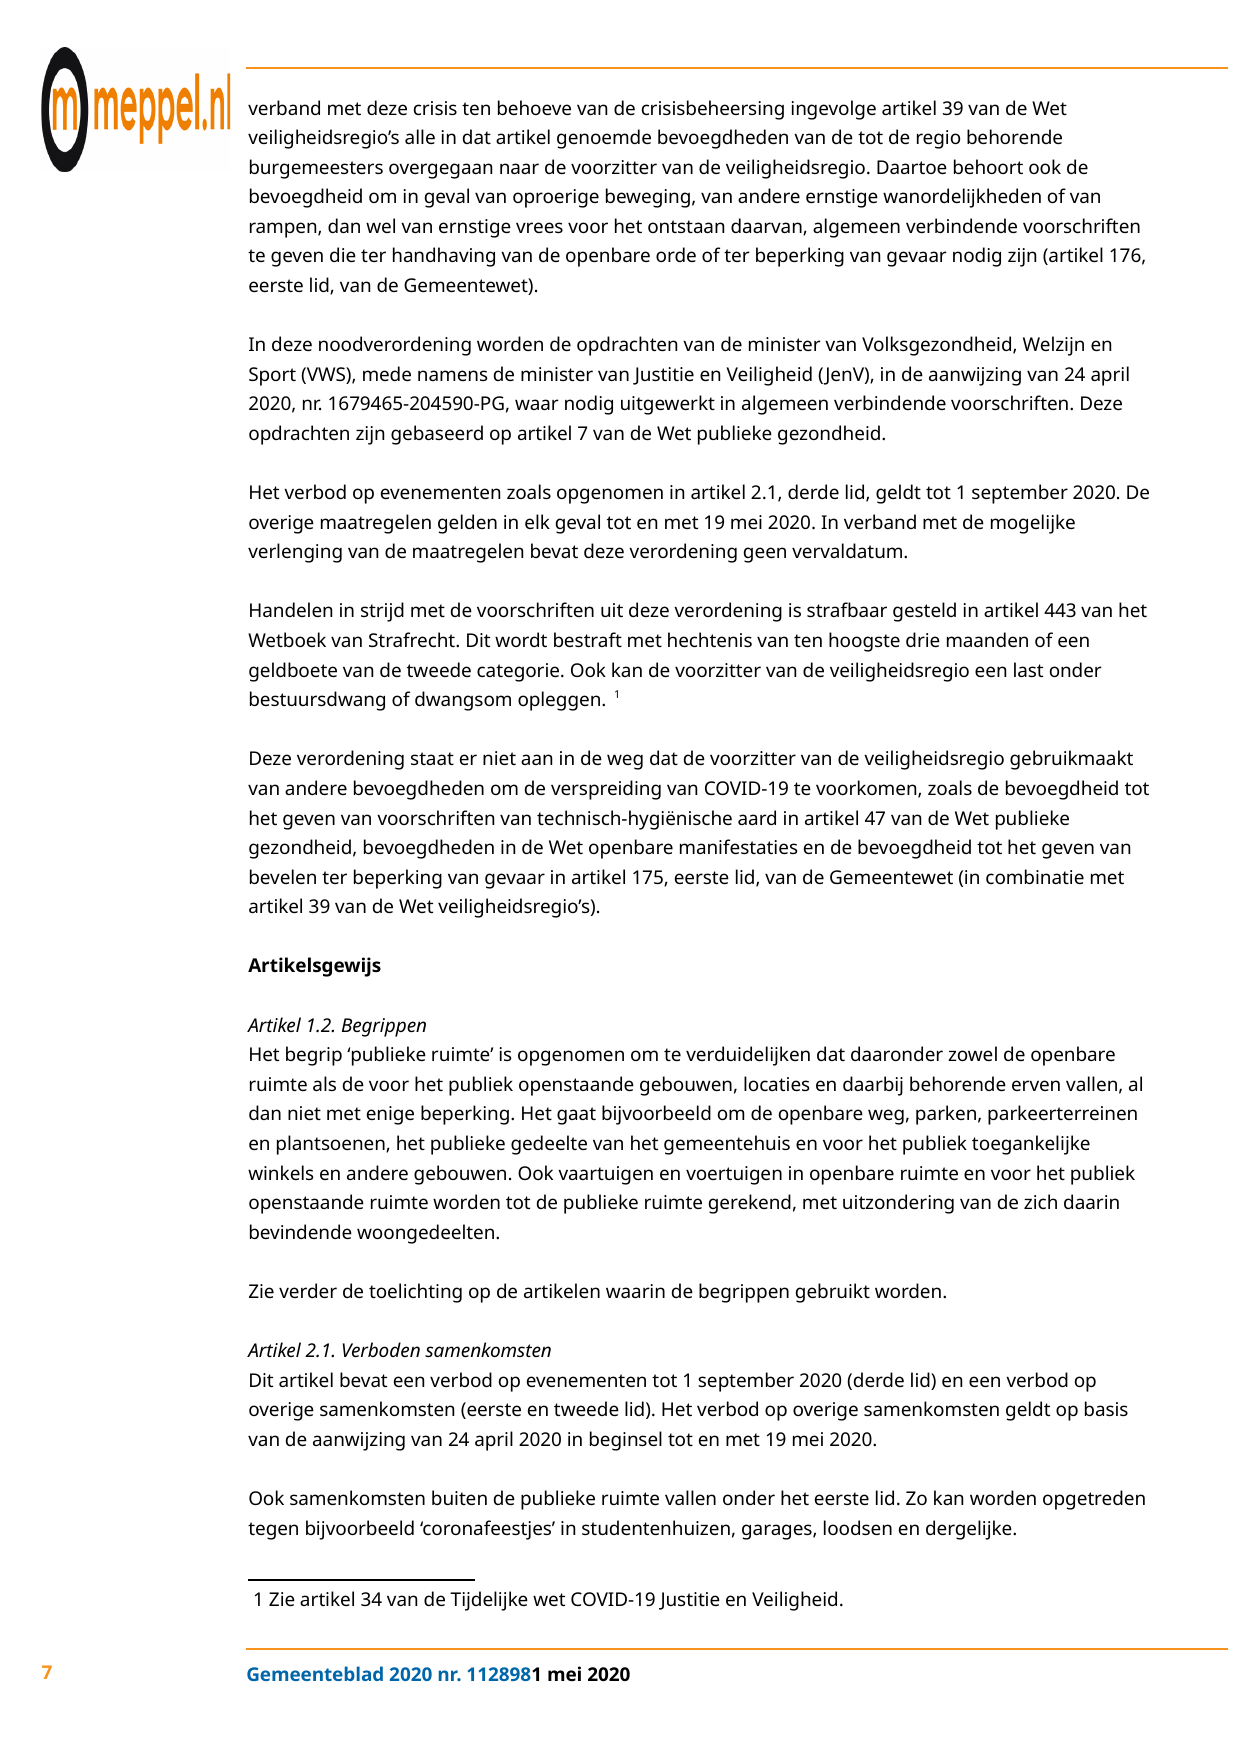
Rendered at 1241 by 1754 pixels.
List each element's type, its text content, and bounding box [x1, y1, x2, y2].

text Deze verordening staat er niet aan in de weg dat de voorzitter van de veiligheidsregio gebruikmaakt van andere bevoegdheden om de verspreiding van COVID-19 te voorkomen, zoals de bevoegdheid tot het geven van voorschriften van technisch-hygiënische aard in artikel 47 van de Wet publieke gezondheid, bevoegdheden in de Wet openbare manifestaties en de bevoegdheid tot het geven van bevelen ter beperking van gevaar in artikel 175, eerste lid, van de Gemeentewet (in combinatie met artikel 39 van de Wet veiligheidsregio’s). [248, 746, 1152, 919]
text Ook samenkomsten buiten de publieke ruimte vallen onder het eerste lid. Zo kan worden opgetreden tegen bijvoorbeeld ‘coronafeestjes’ in studentenhuizen, garages, loodsen en dergelijke. [248, 1485, 1152, 1541]
text Artikel 2.1. Verboden samenkomsten [248, 1337, 1152, 1363]
text Zie verder de toelichting op de artikelen waarin de begrippen gebruikt worden. [248, 1278, 1152, 1304]
text Handelen in strijd met de voorschriften uit deze verordening is strafbaar gesteld in artikel 443 van het Wetboek van Strafrecht. Dit wordt bestraft met hechtenis van ten hoogste drie maanden of een geldboete van de tweede categorie. Ook kan de voorzitter van de veiligheidsregio een last onder bestuursdwang of dwangsom opleggen. [248, 598, 1152, 712]
picture [41, 47, 231, 172]
text Artikelsgewijs [248, 953, 1152, 978]
text Zie artikel 34 van de Tijdelijke wet COVID-19 Justitie en Veiligheid. [248, 1586, 1152, 1612]
text verband met deze crisis ten behoeve van de crisisbeheersing ingevolge artikel 39 van de Wet veiligheidsregio’s alle in dat artikel genoemde bevoegdheden van de tot de regio behorende burgemeesters overgegaan naar de voorzitter van de veiligheidsregio. Daartoe behoort ook de bevoegdheid om in geval van oproerige beweging, van andere ernstige wanordelijkheden of van rampen, dan wel van ernstige vrees voor het ontstaan daarvan, algemeen verbindende voorschriften te geven die ter handhaving van de openbare orde of ter beperking van gevaar nodig zijn (artikel 176, eerste lid, van de Gemeentewet). [248, 95, 1152, 298]
text Dit artikel bevat een verbod op evenementen tot 1 september 2020 (derde lid) en een verbod op overige samenkomsten (eerste en tweede lid). Het verbod op overige samenkomsten geldt op basis van de aanwijzing van 24 april 2020 in beginsel tot en met 19 mei 2020. [248, 1367, 1152, 1452]
text Het verbod op evenementen zoals opgenomen in artikel 2.1, derde lid, geldt tot 1 september 2020. De overige maatregelen gelden in elk geval tot en met 19 mei 2020. In verband met de mogelijke verlenging van de maatregelen bevat deze verordening geen vervaldatum. [248, 479, 1152, 564]
text Het begrip ‘publieke ruimte’ is opgenomen om te verduidelijken dat daaronder zowel de openbare ruimte als de voor het publiek openstaande gebouwen, locaties en daarbij behorende erven vallen, al dan niet met enige beperking. Het gaat bijvoorbeeld om de openbare weg, parken, parkeerterreinen en plantsoenen, het publieke gedeelte van het gemeentehuis en voor het publiek toegankelijke winkels en andere gebouwen. Ook vaartuigen en voertuigen in openbare ruimte en voor het publiek openstaande ruimte worden tot de publieke ruimte gerekend, met uitzondering van de zich daarin bevindende woongedeelten. [248, 1041, 1152, 1245]
text Artikel 1.2. Begrippen [248, 1012, 1152, 1038]
text In deze noodverordening worden de opdrachten van de minister van Volksgezondheid, Welzijn en Sport (VWS), mede namens de minister van Justitie en Veiligheid (JenV), in de aanwijzing van 24 april 2020, nr. 1679465-204590-PG, waar nodig uitgewerkt in algemeen verbindende voorschriften. Deze opdrachten zijn gebaseerd op artikel 7 van de Wet publieke gezondheid. [248, 331, 1152, 446]
